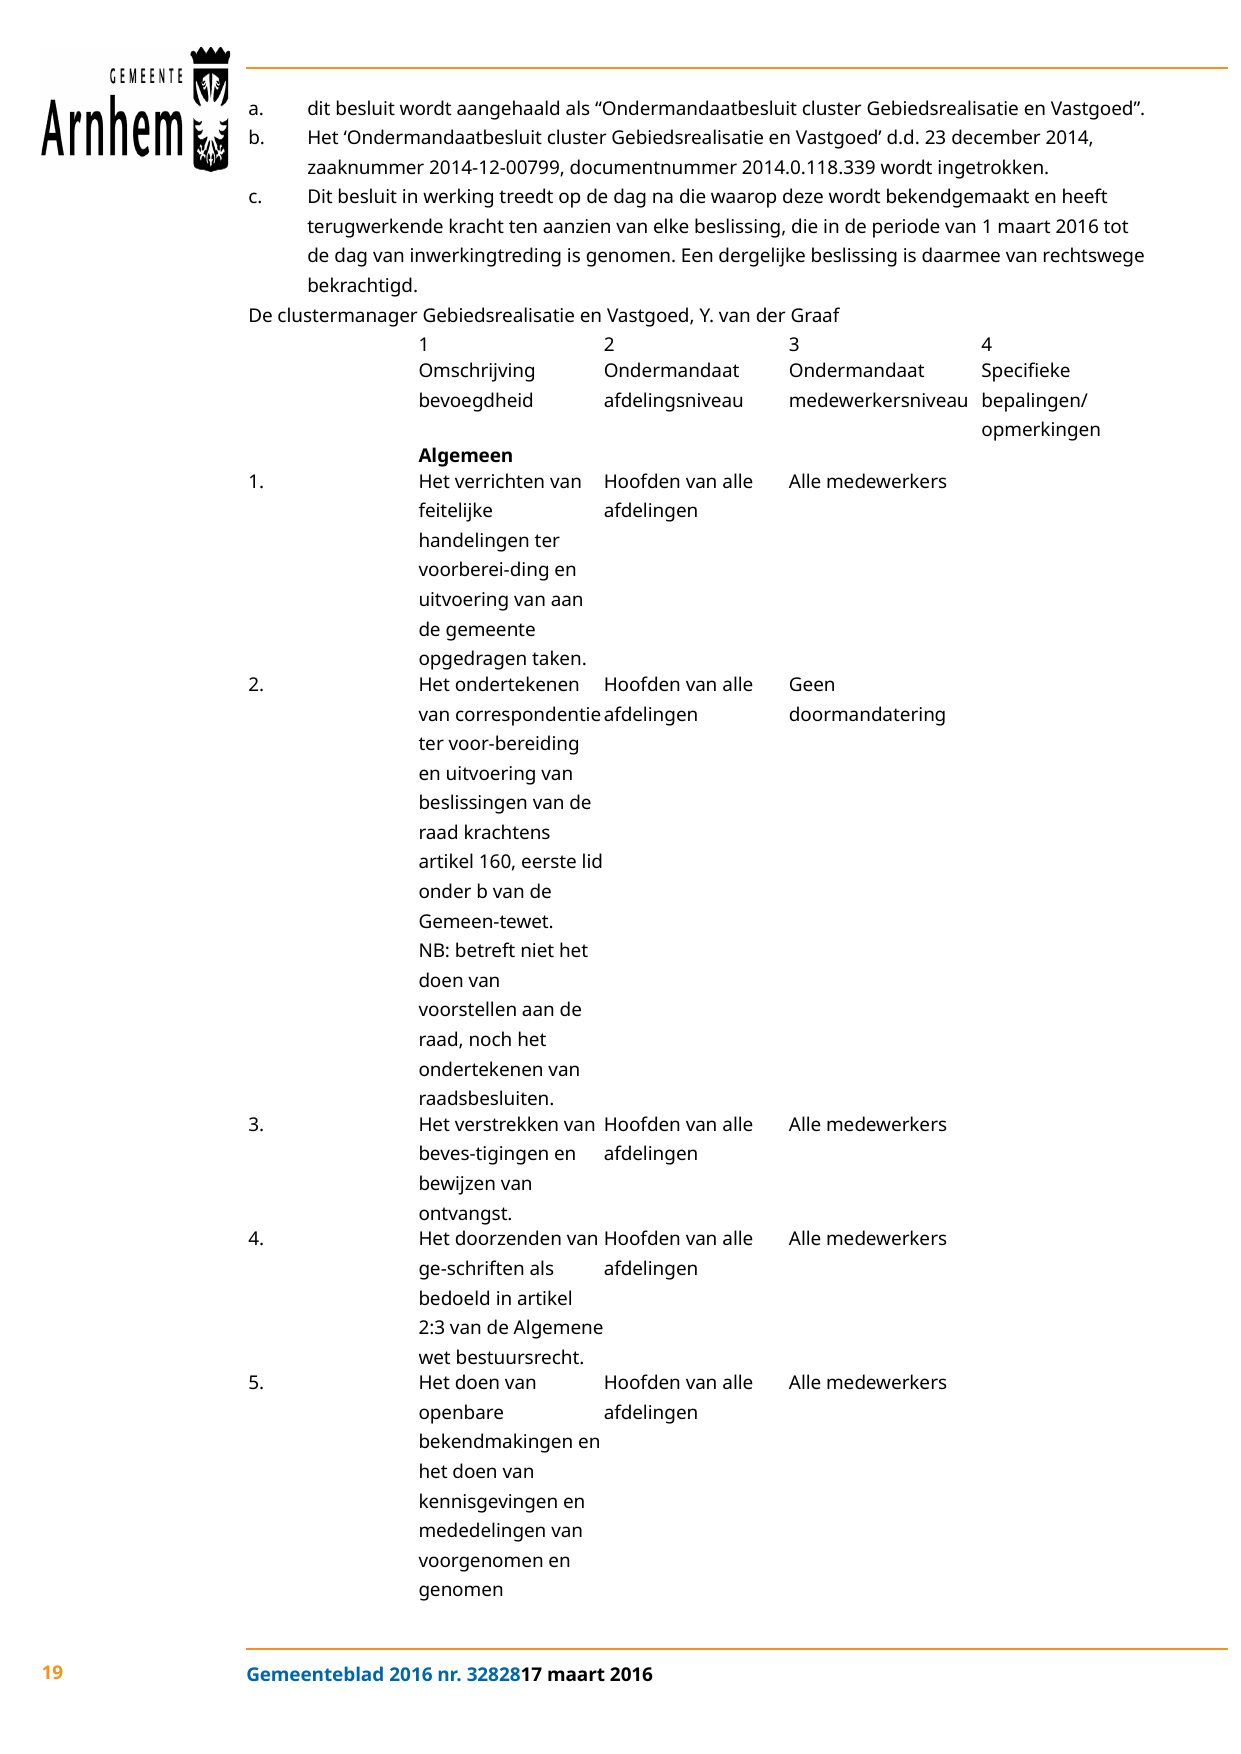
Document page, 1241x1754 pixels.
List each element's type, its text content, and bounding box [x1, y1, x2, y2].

table_header 3 [789, 332, 981, 357]
table_cell Ondermandaat afdelingsniveau [604, 357, 789, 442]
table_cell Hoofden van alle afdelingen [604, 468, 789, 671]
list Dit besluit in werking treedt op de dag na die waarop deze wordt bekendgemaakt en heeft terugwerkende kracht ten aanzien van elke beslissing, die in de periode van 1 maart 2016 tot de dag van inwerkingtreding is genomen. Een dergelijke beslissing is daarmee van rechtswege bekrachtigd. [248, 183, 1152, 298]
table_header 2 [604, 332, 789, 357]
table_cell 5. [248, 1370, 418, 1602]
table_cell Het verrichten van feitelijke handelingen ter voorberei-ding en uitvoering van aan de gemeente opgedragen taken. [418, 468, 603, 671]
table_cell 1. [248, 468, 418, 671]
table_cell [981, 671, 1152, 1111]
table_cell 4. [248, 1226, 418, 1369]
table_cell [248, 442, 418, 468]
table_cell 2. [248, 671, 418, 1111]
table_cell [248, 357, 418, 442]
list Het ‘Ondermandaatbesluit cluster Gebiedsrealisatie en Vastgoed’ d.d. 23 december 2014, zaaknummer 2014-12-00799, documentnummer 2014.0.118.339 wordt ingetrokken. [248, 124, 1152, 180]
table_cell [981, 1226, 1152, 1369]
table_cell Alle medewerkers [789, 1226, 981, 1369]
table_cell [789, 442, 981, 468]
table_cell [981, 1111, 1152, 1226]
table_header [248, 332, 418, 357]
table_cell Ondermandaat medewerkersniveau [789, 357, 981, 442]
text De clustermanager Gebiedsrealisatie en Vastgoed, Y. van der Graaf [248, 302, 1152, 328]
table_header 4 [981, 332, 1152, 357]
table_cell Alle medewerkers [789, 468, 981, 671]
table_cell Geen doormandatering [789, 671, 981, 1111]
table_cell [981, 442, 1152, 468]
table_cell Hoofden van alle afdelingen [604, 1226, 789, 1369]
table_cell Algemeen [418, 442, 603, 468]
table_cell Alle medewerkers [789, 1111, 981, 1226]
table_header 1 [418, 332, 603, 357]
table_cell [981, 468, 1152, 671]
table_cell [604, 442, 789, 468]
table_cell [981, 1370, 1152, 1602]
list dit besluit wordt aangehaald als “Ondermandaatbesluit cluster Gebiedsrealisatie en Vastgoed”. [248, 95, 1152, 121]
table_cell Hoofden van alle afdelingen [604, 1370, 789, 1602]
table_cell 3. [248, 1111, 418, 1226]
picture [41, 47, 231, 172]
table_cell Hoofden van alle afdelingen [604, 671, 789, 1111]
table_cell Het verstrekken van beves-tigingen en bewijzen van ontvangst. [418, 1111, 603, 1226]
table_cell Alle medewerkers [789, 1370, 981, 1602]
table_cell Het doen van openbare bekendmakingen en het doen van kennisgevingen en mededelingen van voorgenomen en genomen [418, 1370, 603, 1602]
table_cell Hoofden van alle afdelingen [604, 1111, 789, 1226]
table_cell Specifieke bepalingen/ opmerkingen [981, 357, 1152, 442]
table_cell Omschrijving bevoegdheid [418, 357, 603, 442]
table_cell Het ondertekenen van correspondentie ter voor-bereiding en uitvoering van beslissingen van de raad krachtens artikel 160, eerste lid onder b van de Gemeen-tewet. NB: betreft niet het doen van voorstellen aan de raad, noch het ondertekenen van raadsbesluiten. [418, 671, 603, 1111]
table_cell Het doorzenden van ge-schriften als bedoeld in artikel 2:3 van de Algemene wet bestuursrecht. [418, 1226, 603, 1369]
